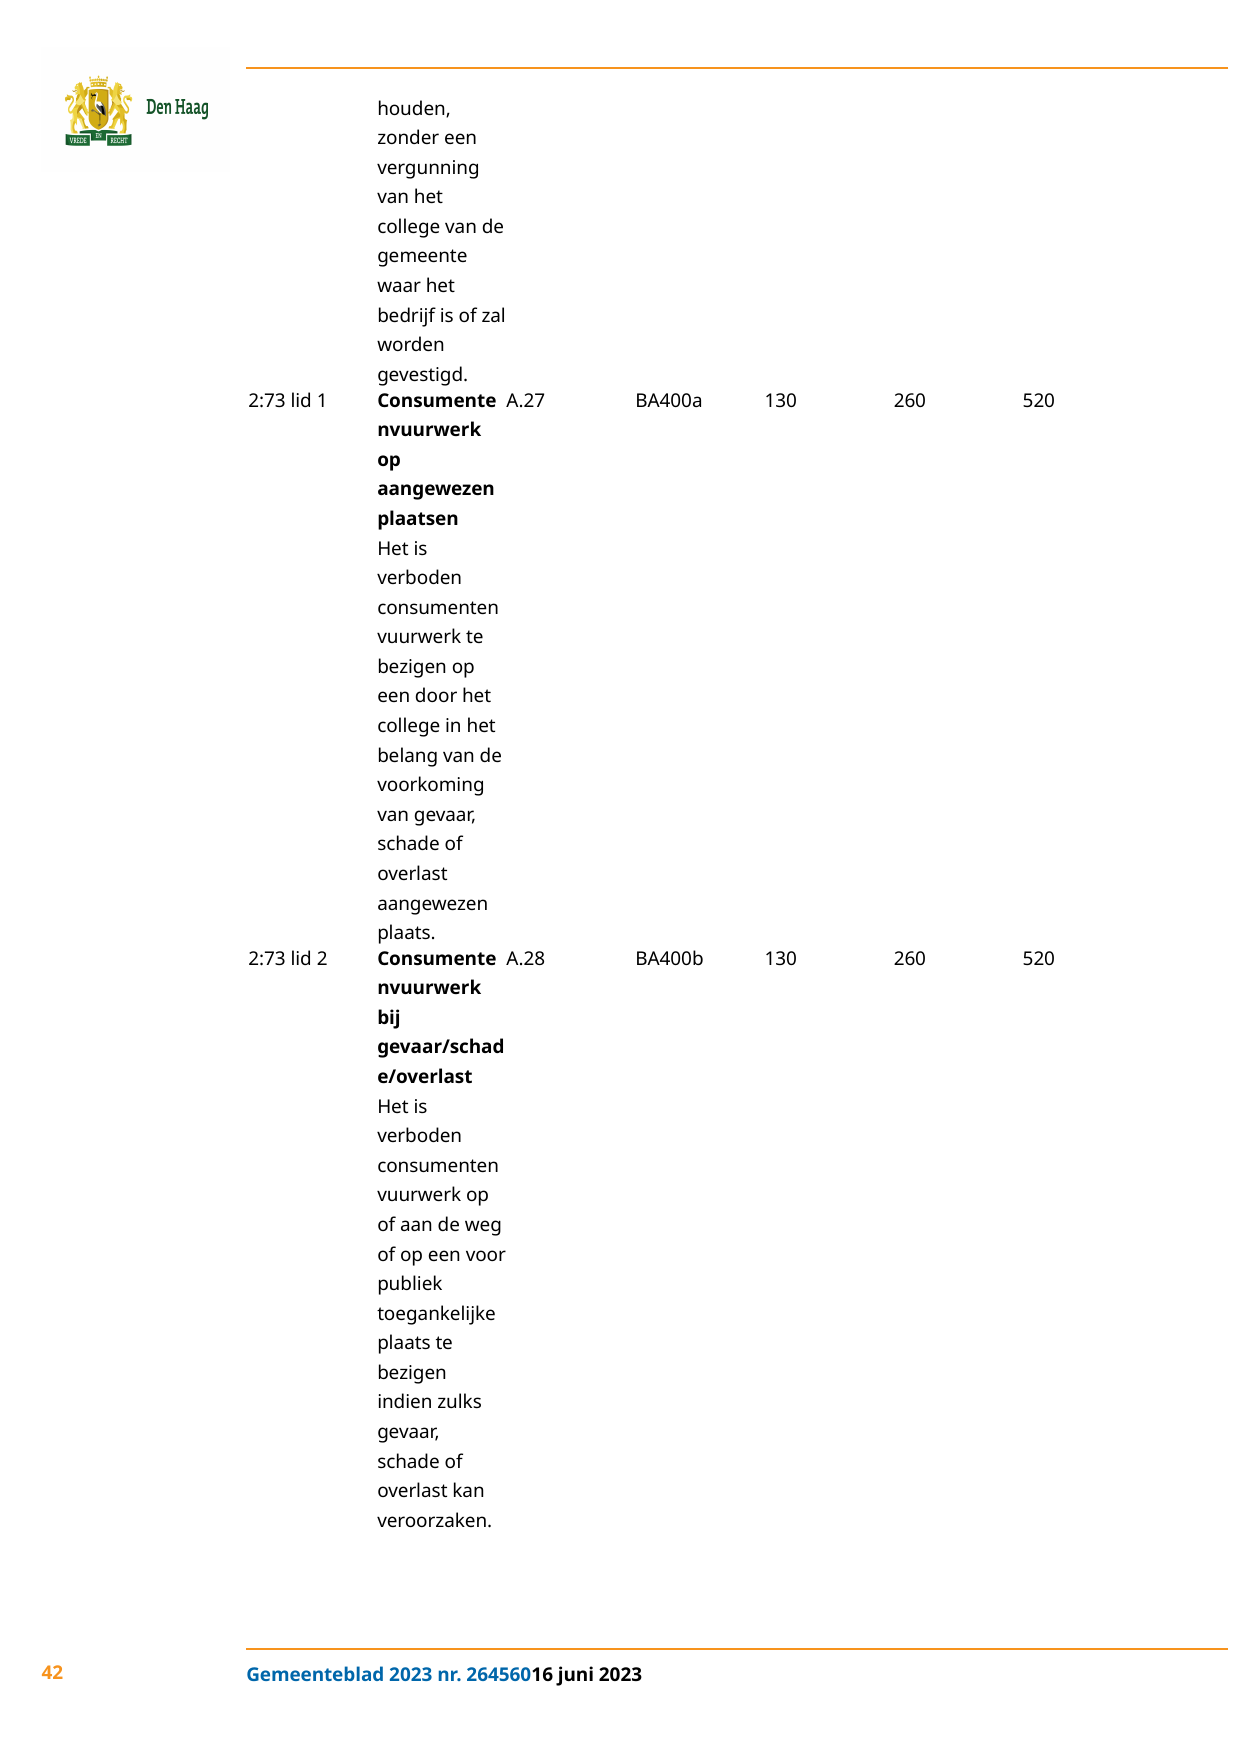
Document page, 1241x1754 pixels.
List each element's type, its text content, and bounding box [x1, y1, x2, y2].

table_cell 520 [1023, 387, 1152, 945]
table_cell A.27 [506, 387, 635, 945]
table_cell 2:73 lid 1 [248, 387, 377, 945]
table_cell houden, zonder een vergunning van het college van de gemeente waar het bedrijf is of zal worden gevestigd. [377, 95, 506, 387]
table_cell A.28 [506, 945, 635, 1533]
table_cell [894, 95, 1022, 387]
table_cell [1023, 95, 1152, 387]
table_cell Consumentenvuurwerk bij gevaar/schade/overlast Het is verboden consumentenvuurwerk op of aan de weg of op een voor publiek toegankelijke plaats te bezigen indien zulks gevaar, schade of overlast kan veroorzaken. [377, 945, 506, 1533]
table_cell [635, 95, 764, 387]
table_cell BA400a [635, 387, 764, 945]
table_cell [764, 95, 893, 387]
table_cell 260 [894, 387, 1022, 945]
table_cell 2:73 lid 2 [248, 945, 377, 1533]
table_cell 520 [1023, 945, 1152, 1533]
table_cell 130 [764, 387, 893, 945]
table_cell - [506, 95, 635, 387]
table_cell BA400b [635, 945, 764, 1533]
table_cell Consumentenvuurwerk op aangewezen plaatsen Het is verboden consumentenvuurwerk te bezigen op een door het college in het belang van de voorkoming van gevaar, schade of overlast aangewezen plaats. [377, 387, 506, 945]
table_cell 260 [894, 945, 1022, 1533]
table_cell [248, 95, 377, 387]
table_cell 130 [764, 945, 893, 1533]
picture [41, 47, 231, 172]
